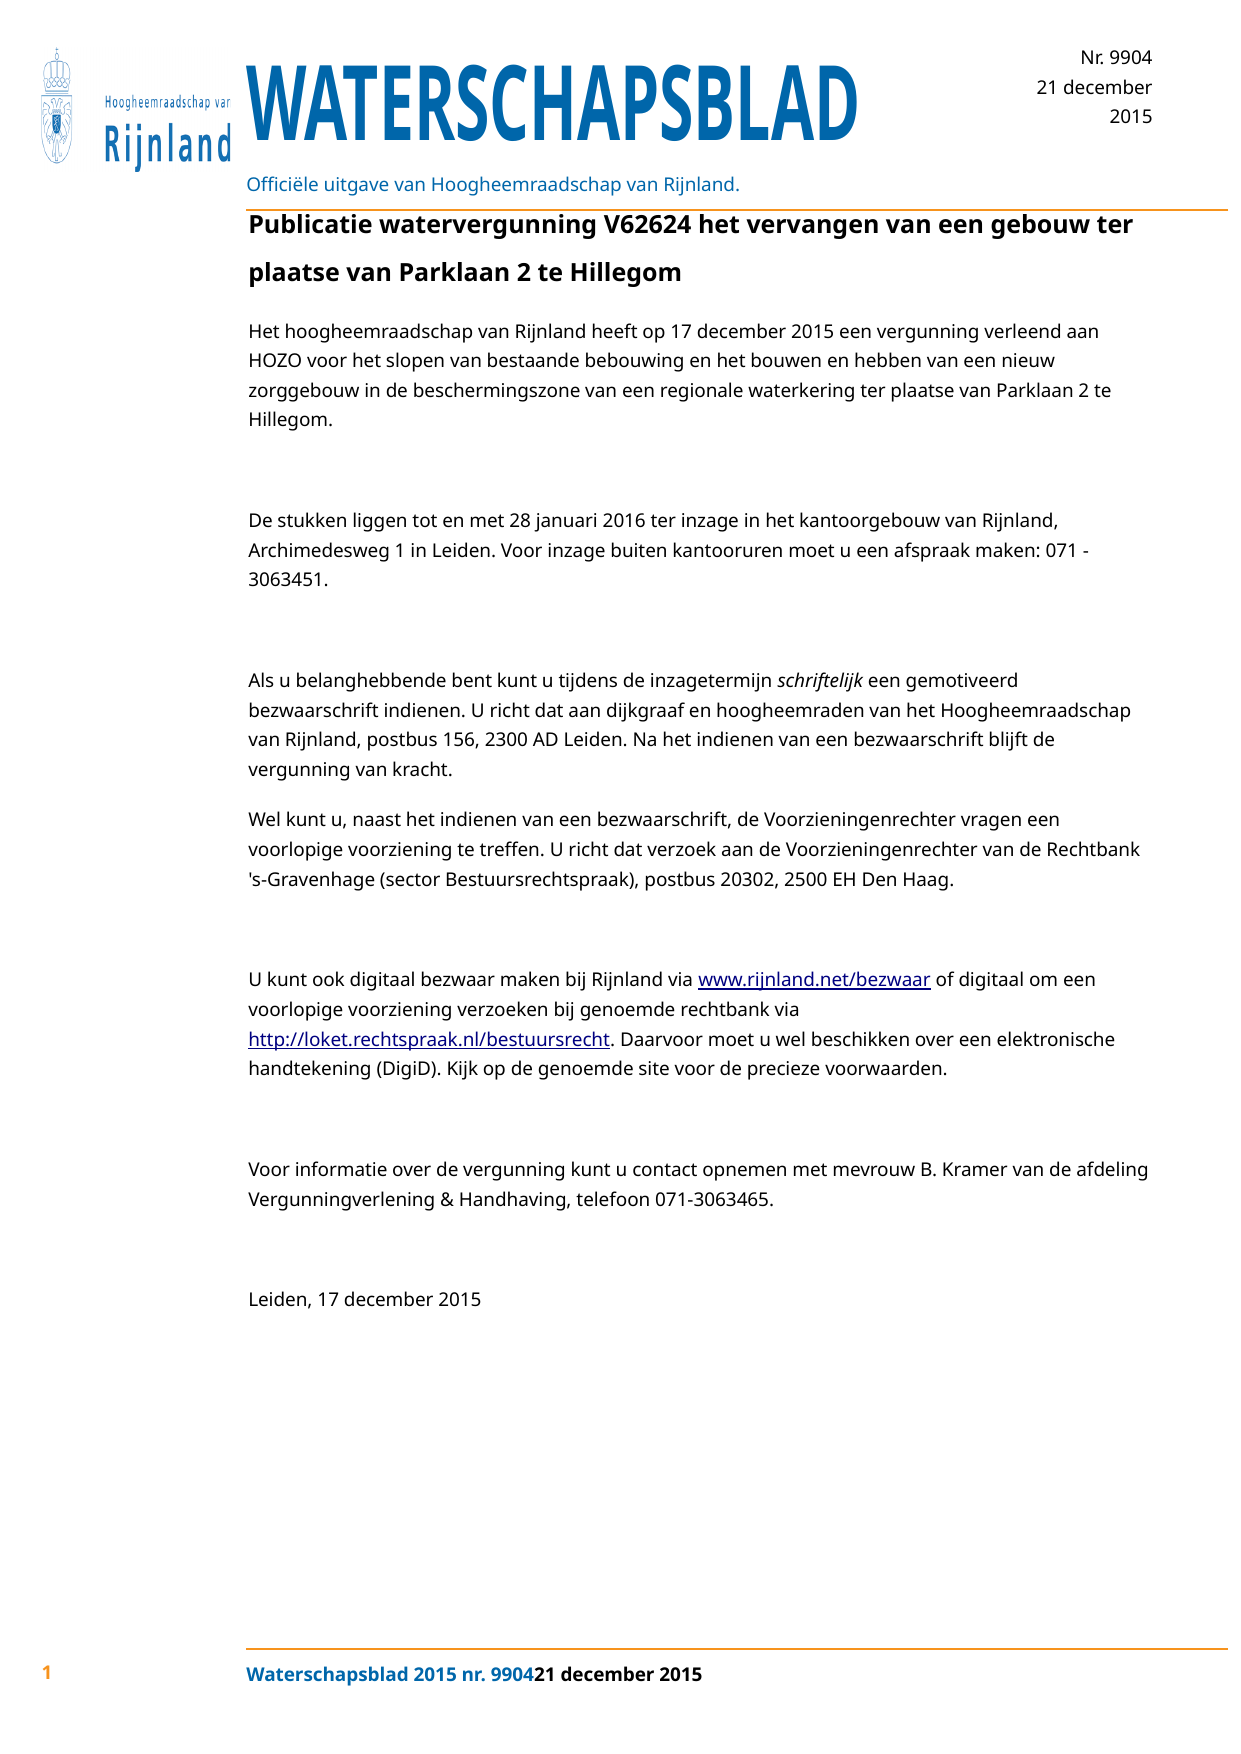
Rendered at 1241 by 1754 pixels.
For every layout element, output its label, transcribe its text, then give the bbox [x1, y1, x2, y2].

text Het hoogheemraadschap van Rijnland heeft op 17 december 2015 een vergunning verleend aan HOZO voor het slopen van bestaande bebouwing en het bouwen en hebben van een nieuw zorggebouw in de beschermingszone van een regionale waterkering ter plaatse van Parklaan 2 te Hillegom. [248, 318, 1152, 432]
text Leiden, 17 december 2015 [248, 1287, 1152, 1312]
text Wel kunt u, naast het indienen van een bezwaarschrift, de Voorzieningenrechter vragen een voorlopige voorziening te treffen. U richt dat verzoek aan de Voorzieningenrechter van de Rechtbank 's-Gravenhage (sector Bestuursrechtspraak), postbus 20302, 2500 EH Den Haag. [248, 807, 1152, 892]
text Voor informatie over de vergunning kunt u contact opnemen met mevrouw B. Kramer van de afdeling Vergunningverlening & Handhaving, telefoon 071-3063465. [248, 1156, 1152, 1212]
text De stukken liggen tot en met 28 januari 2016 ter inzage in het kantoorgebouw van Rijnland, Archimedesweg 1 in Leiden. Voor inzage buiten kantooruren moet u een afspraak maken: 071 - 3063451. [248, 507, 1152, 592]
text Publicatie watervergunning V62624 het vervangen van een gebouw ter plaatse van Parklaan 2 te Hillegom [248, 211, 1152, 288]
picture [41, 47, 231, 172]
text Als u belanghebbende bent kunt u tijdens de inzagetermijn schriftelijk een gemotiveerd bezwaarschrift indienen. U richt dat aan dijkgraaf en hoogheemraden van het Hoogheemraadschap van Rijnland, postbus 156, 2300 AD Leiden. Na het indienen van een bezwaarschrift blijft de vergunning van kracht. [248, 667, 1152, 782]
text U kunt ook digitaal bezwaar maken bij Rijnland via www.rijnland.net/bezwaar of digitaal om een voorlopige voorziening verzoeken bij genoemde rechtbank via http://loket.rechtspraak.nl/bestuursrecht. Daarvoor moet u wel beschikken over een elektronische handtekening (DigiD). Kijk op de genoemde site voor de precieze voorwaarden. [248, 967, 1152, 1081]
